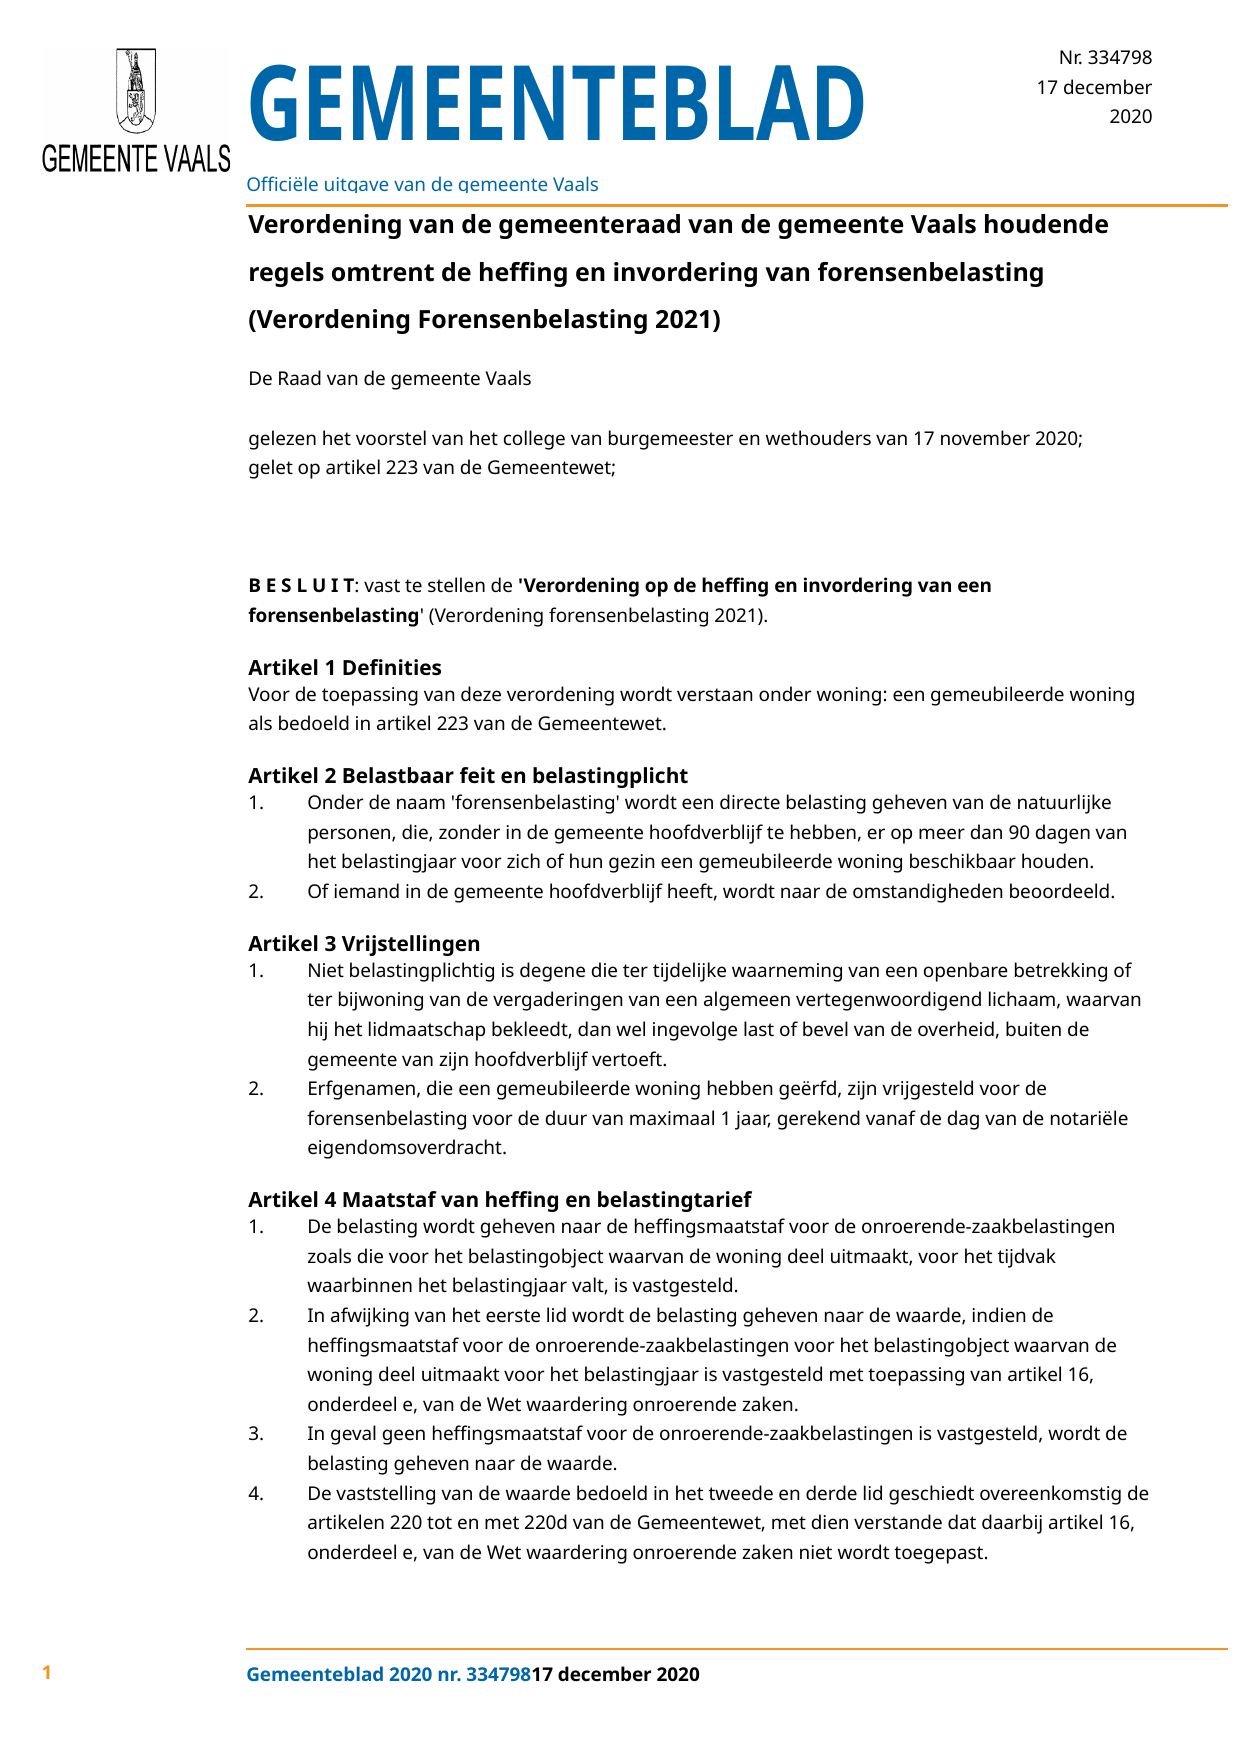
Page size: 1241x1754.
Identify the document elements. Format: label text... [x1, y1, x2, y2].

text Artikel 4 Maatstaf van heffing en belastingtarief [248, 1185, 1152, 1213]
picture [41, 47, 231, 172]
text Verordening van de gemeenteraad van de gemeente Vaals houdende regels omtrent de heffing en invordering van forensenbelasting (Verordening Forensenbelasting 2021) [248, 207, 1152, 336]
text Artikel 1 Definities [248, 653, 1152, 681]
list Niet belastingplichtig is degene die ter tijdelijke waarneming van een openbare betrekking of ter bijwoning van de vergaderingen van een algemeen vertegenwoordigend lichaam, waarvan hij het lidmaatschap bekleedt, dan wel ingevolge last of bevel van de overheid, buiten de gemeente van zijn hoofdverblijf vertoeft. [248, 957, 1152, 1072]
text De Raad van de gemeente Vaals [248, 366, 1152, 391]
text gelet op artikel 223 van de Gemeentewet; [248, 454, 1152, 480]
text Voor de toepassing van deze verordening wordt verstaan onder woning: een gemeubileerde woning als bedoeld in artikel 223 van de Gemeentewet. [248, 681, 1152, 736]
list In afwijking van het eerste lid wordt de belasting geheven naar de waarde, indien de heffingsmaatstaf voor de onroerende-zaakbelastingen voor het belastingobject waarvan de woning deel uitmaakt voor het belastingjaar is vastgesteld met toepassing van artikel 16, onderdeel e, van de Wet waardering onroerende zaken. [248, 1302, 1152, 1417]
text Artikel 2 Belastbaar feit en belastingplicht [248, 761, 1152, 789]
list In geval geen heffingsmaatstaf voor de onroerende-zaakbelastingen is vastgesteld, wordt de belasting geheven naar de waarde. [248, 1421, 1152, 1476]
list De belasting wordt geheven naar de heffingsmaatstaf voor de onroerende-zaakbelastingen zoals die voor het belastingobject waarvan de woning deel uitmaakt, voor het tijdvak waarbinnen het belastingjaar valt, is vastgesteld. [248, 1213, 1152, 1298]
text Artikel 3 Vrijstellingen [248, 929, 1152, 957]
list Of iemand in de gemeente hoofdverblijf heeft, wordt naar de omstandigheden beoordeeld. [248, 878, 1152, 904]
text B E S L U I T: vast te stellen de 'Verordening op de heffing en invordering van een forensenbelasting' (Verordening forensenbelasting 2021). [248, 573, 1152, 628]
list Onder de naam 'forensenbelasting' wordt een directe belasting geheven van de natuurlijke personen, die, zonder in de gemeente hoofdverblijf te hebben, er op meer dan 90 dagen van het belastingjaar voor zich of hun gezin een gemeubileerde woning beschikbaar houden. [248, 789, 1152, 874]
list De vaststelling van de waarde bedoeld in het tweede en derde lid geschiedt overeenkomstig de artikelen 220 tot en met 220d van de Gemeentewet, met dien verstande dat daarbij artikel 16, onderdeel e, van de Wet waardering onroerende zaken niet wordt toegepast. [248, 1480, 1152, 1564]
list Erfgenamen, die een gemeubileerde woning hebben geërfd, zijn vrijgesteld voor de forensenbelasting voor de duur van maximaal 1 jaar, gerekend vanaf de dag van de notariële eigendomsoverdracht. [248, 1075, 1152, 1160]
text gelezen het voorstel van het college van burgemeester en wethouders van 17 november 2020; [248, 425, 1152, 450]
